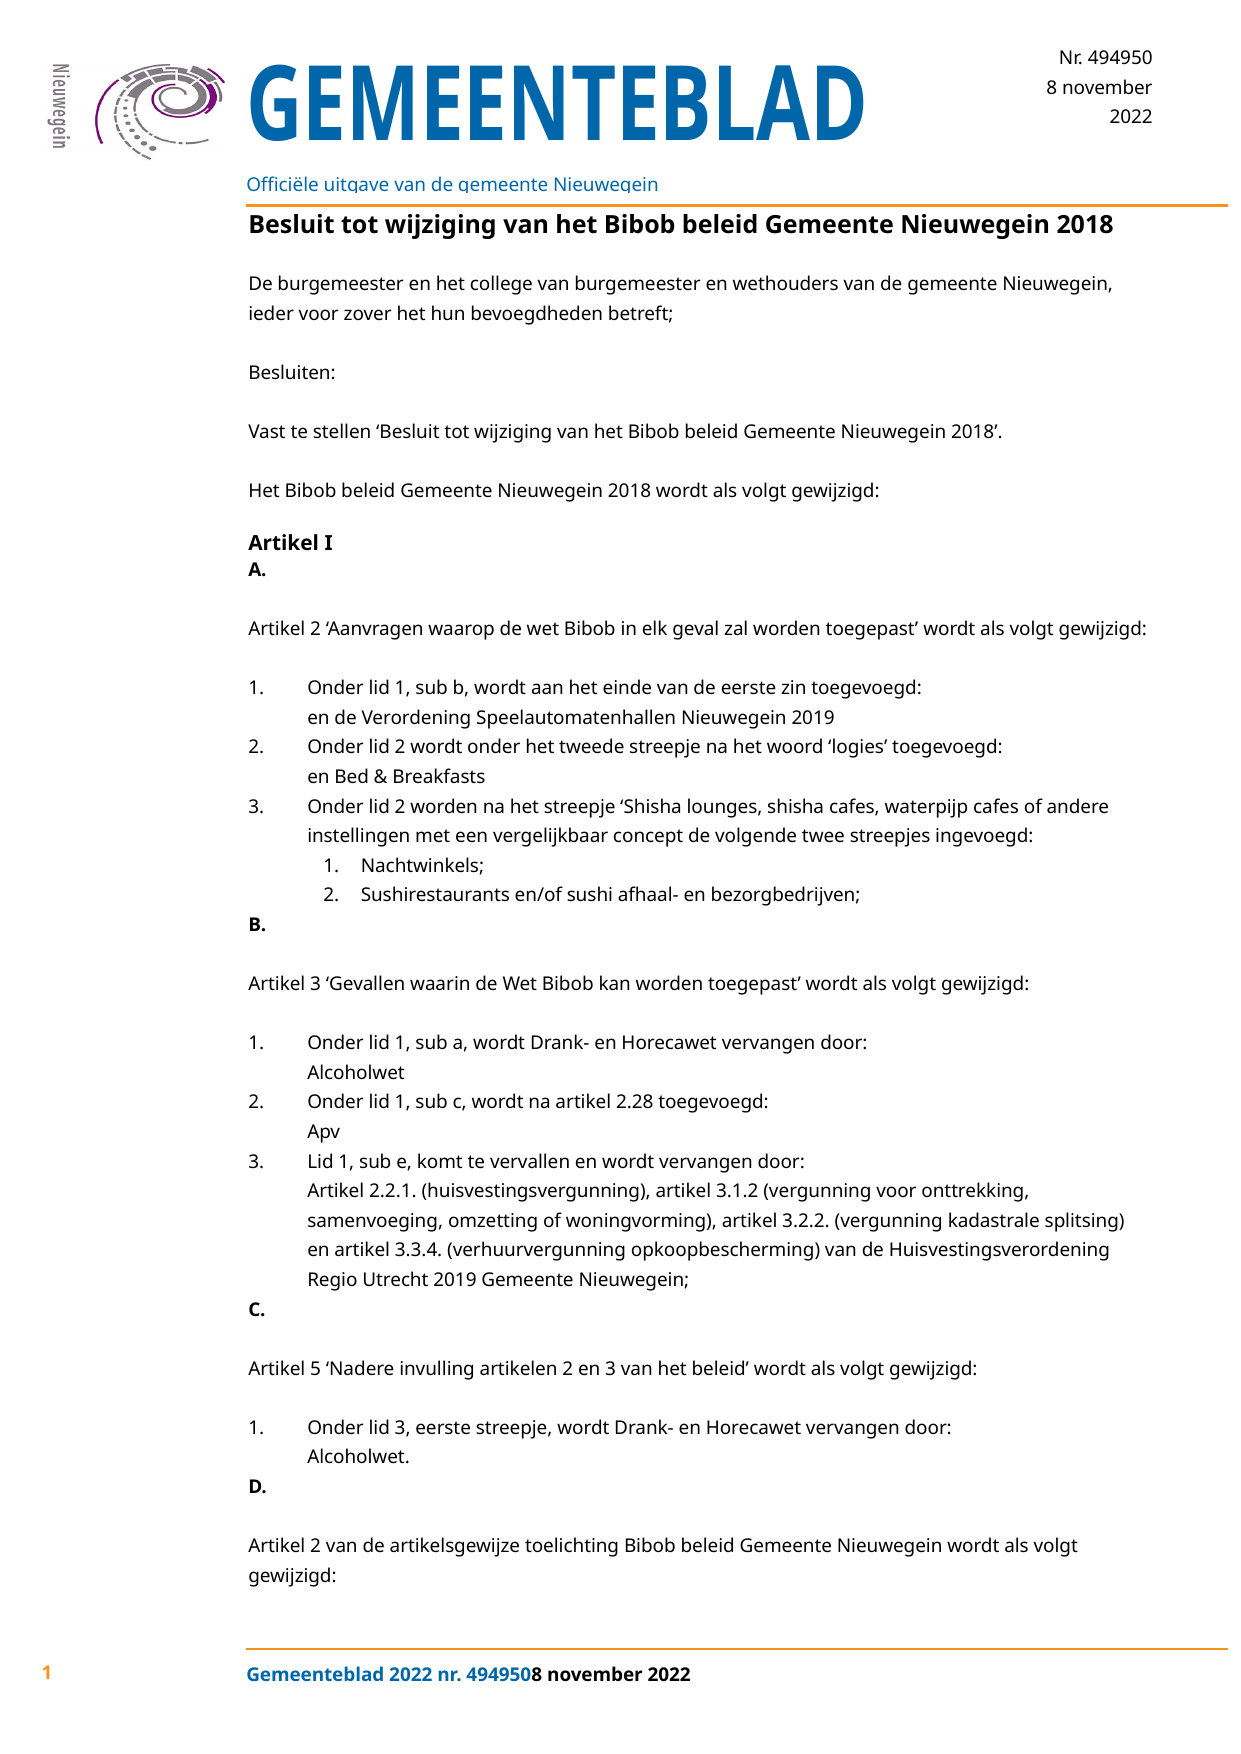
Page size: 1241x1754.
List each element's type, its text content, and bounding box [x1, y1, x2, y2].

list en Bed & Breakfasts [248, 763, 1152, 789]
text D. [248, 1473, 1152, 1499]
text Artikel 5 ‘Nadere invulling artikelen 2 en 3 van het beleid’ wordt als volgt gewijzigd: [248, 1355, 1152, 1381]
text Besluiten: [248, 359, 1152, 385]
text Artikel 2 ‘Aanvragen waarop de wet Bibob in elk geval zal worden toegepast’ wordt als volgt gewijzigd: [248, 615, 1152, 641]
list Apv [248, 1118, 1152, 1144]
text A. [248, 556, 1152, 582]
text Artikel I [248, 528, 1152, 556]
text B. [248, 911, 1152, 937]
text C. [248, 1296, 1152, 1322]
picture [41, 47, 231, 172]
text De burgemeester en het college van burgemeester en wethouders van de gemeente Nieuwegein, ieder voor zover het hun bevoegdheden betreft; [248, 270, 1152, 326]
list Onder lid 2 wordt onder het tweede streepje na het woord ‘logies’ toegevoegd: [248, 734, 1152, 759]
list Onder lid 1, sub a, wordt Drank- en Horecawet vervangen door: [248, 1029, 1152, 1055]
list Onder lid 3, eerste streepje, wordt Drank- en Horecawet vervangen door: [248, 1414, 1152, 1440]
text Vast te stellen ‘Besluit tot wijziging van het Bibob beleid Gemeente Nieuwegein 2018’. [248, 418, 1152, 444]
list en de Verordening Speelautomatenhallen Nieuwegein 2019 [248, 704, 1152, 730]
list Sushirestaurants en/of sushi afhaal- en bezorgbedrijven; [323, 882, 1152, 907]
list Artikel 2.2.1. (huisvestingsvergunning), artikel 3.1.2 (vergunning voor onttrekking, samenvoeging, omzetting of woningvorming), artikel 3.2.2. (vergunning kadastrale splitsing) en artikel 3.3.4. (verhuurvergunning opkoopbescherming) van de Huisvestingsverordening Regio Utrecht 2019 Gemeente Nieuwegein; [248, 1177, 1152, 1292]
list Lid 1, sub e, komt te vervallen en wordt vervangen door: [248, 1148, 1152, 1174]
text Artikel 3 ‘Gevallen waarin de Wet Bibob kan worden toegepast’ wordt als volgt gewijzigd: [248, 970, 1152, 996]
list Nachtwinkels; [323, 852, 1152, 878]
list Alcoholwet. [248, 1444, 1152, 1469]
text Het Bibob beleid Gemeente Nieuwegein 2018 wordt als volgt gewijzigd: [248, 477, 1152, 503]
list Alcoholwet [248, 1059, 1152, 1085]
list Onder lid 1, sub b, wordt aan het einde van de eerste zin toegevoegd: [248, 674, 1152, 700]
text Artikel 2 van de artikelsgewijze toelichting Bibob beleid Gemeente Nieuwegein wordt als volgt gewijzigd: [248, 1532, 1152, 1588]
list Onder lid 1, sub c, wordt na artikel 2.28 toegevoegd: [248, 1089, 1152, 1114]
text Besluit tot wijziging van het Bibob beleid Gemeente Nieuwegein 2018 [248, 207, 1152, 241]
list Onder lid 2 worden na het streepje ‘Shisha lounges, shisha cafes, waterpijp cafes of andere instellingen met een vergelijkbaar concept de volgende twee streepjes ingevoegd: [248, 793, 1152, 848]
